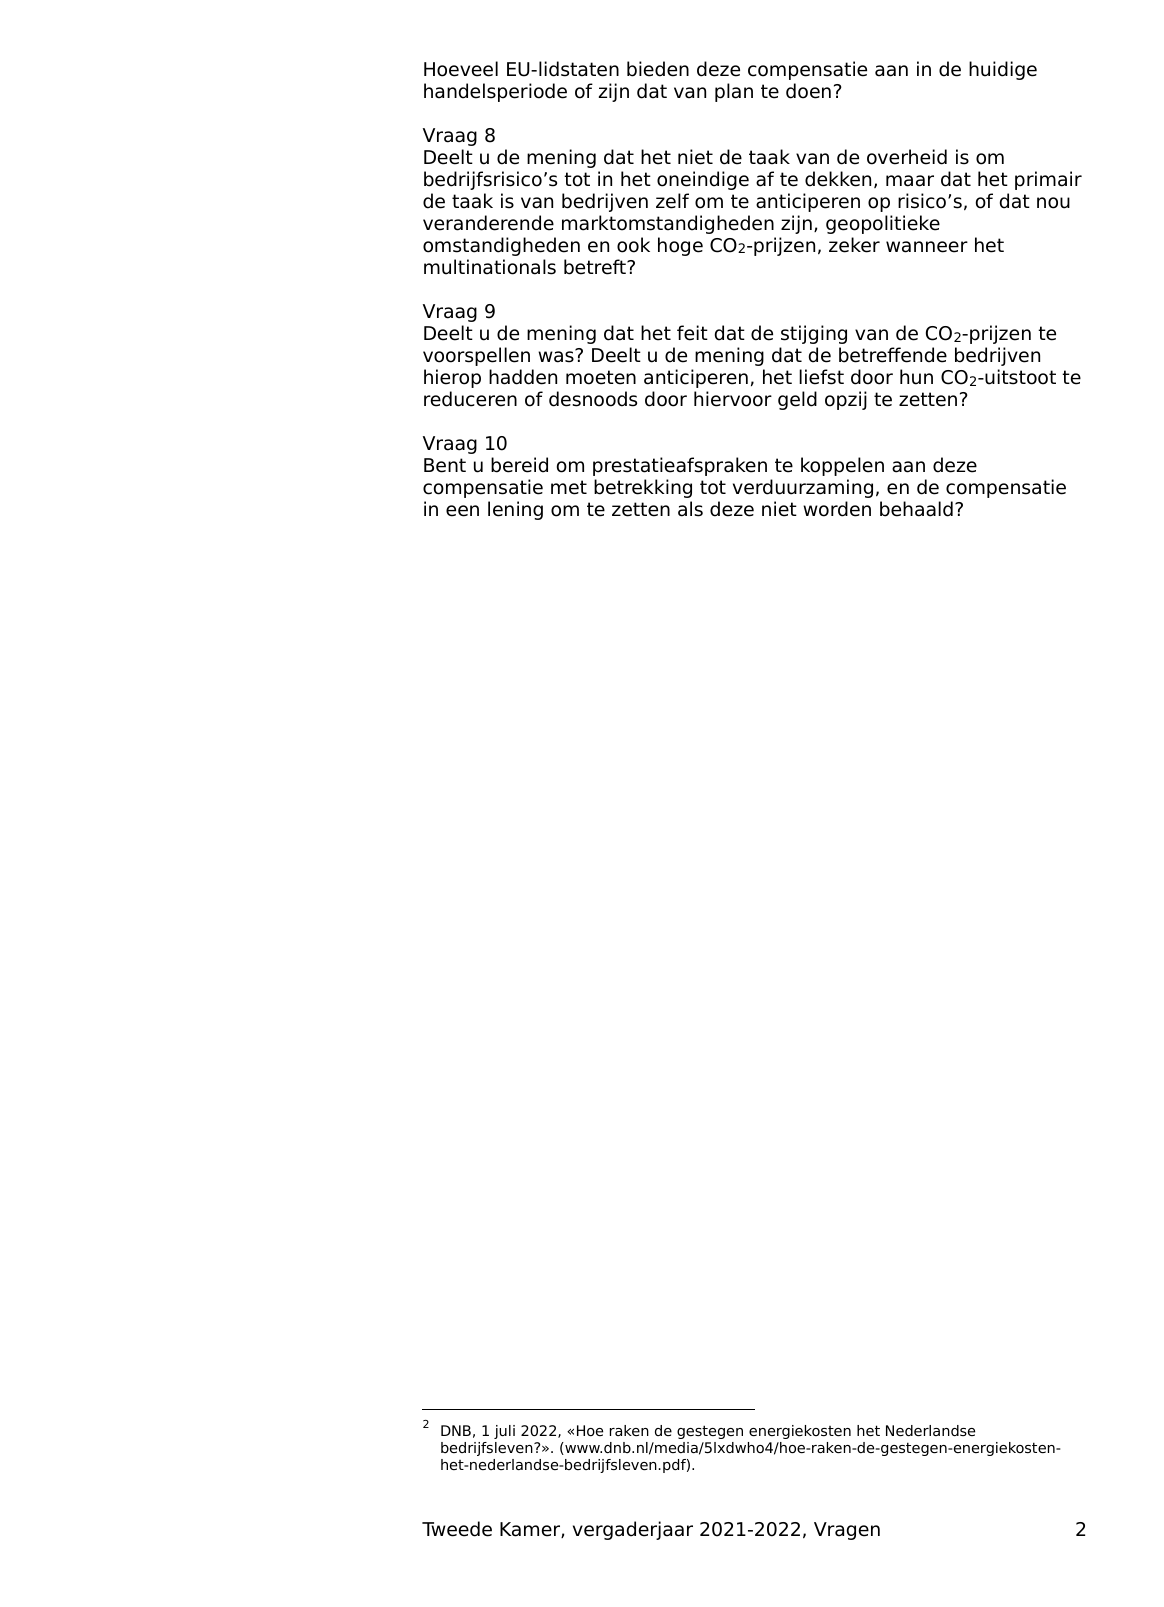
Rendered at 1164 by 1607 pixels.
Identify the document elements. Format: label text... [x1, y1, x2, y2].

text Deelt u de mening dat het feit dat de stijging van de CO2-prijzen te voorspellen was? Deelt u de mening dat de betreffende bedrijven hierop hadden moeten anticiperen, het liefst door hun CO2-uitstoot te reduceren of desnoods door hiervoor geld opzij te zetten? [422, 323, 1087, 411]
text Vraag 10 [422, 433, 1087, 455]
text Vraag 8 [422, 125, 1087, 147]
text Bent u bereid om prestatieafspraken te koppelen aan deze compensatie met betrekking tot verduurzaming, en de compensatie in een lening om te zetten als deze niet worden behaald? [422, 455, 1087, 521]
text Vraag 9 [422, 301, 1087, 323]
text Hoeveel EU-lidstaten bieden deze compensatie aan in de huidige handelsperiode of zijn dat van plan te doen? [422, 59, 1087, 103]
text Deelt u de mening dat het niet de taak van de overheid is om bedrijfsrisico’s tot in het oneindige af te dekken, maar dat het primair de taak is van bedrijven zelf om te anticiperen op risico’s, of dat nou veranderende marktomstandigheden zijn, geopolitieke omstandigheden en ook hoge CO2-prijzen, zeker wanneer het multinationals betreft? [422, 147, 1087, 279]
text DNB, 1 juli 2022, «Hoe raken de gestegen energiekosten het Nederlandse bedrijfsleven?». (www.dnb.nl/media/5lxdwho4/hoe-raken-de-gestegen-energiekosten-het-nederlandse-bedrijfsleven.pdf). [422, 1418, 1087, 1474]
